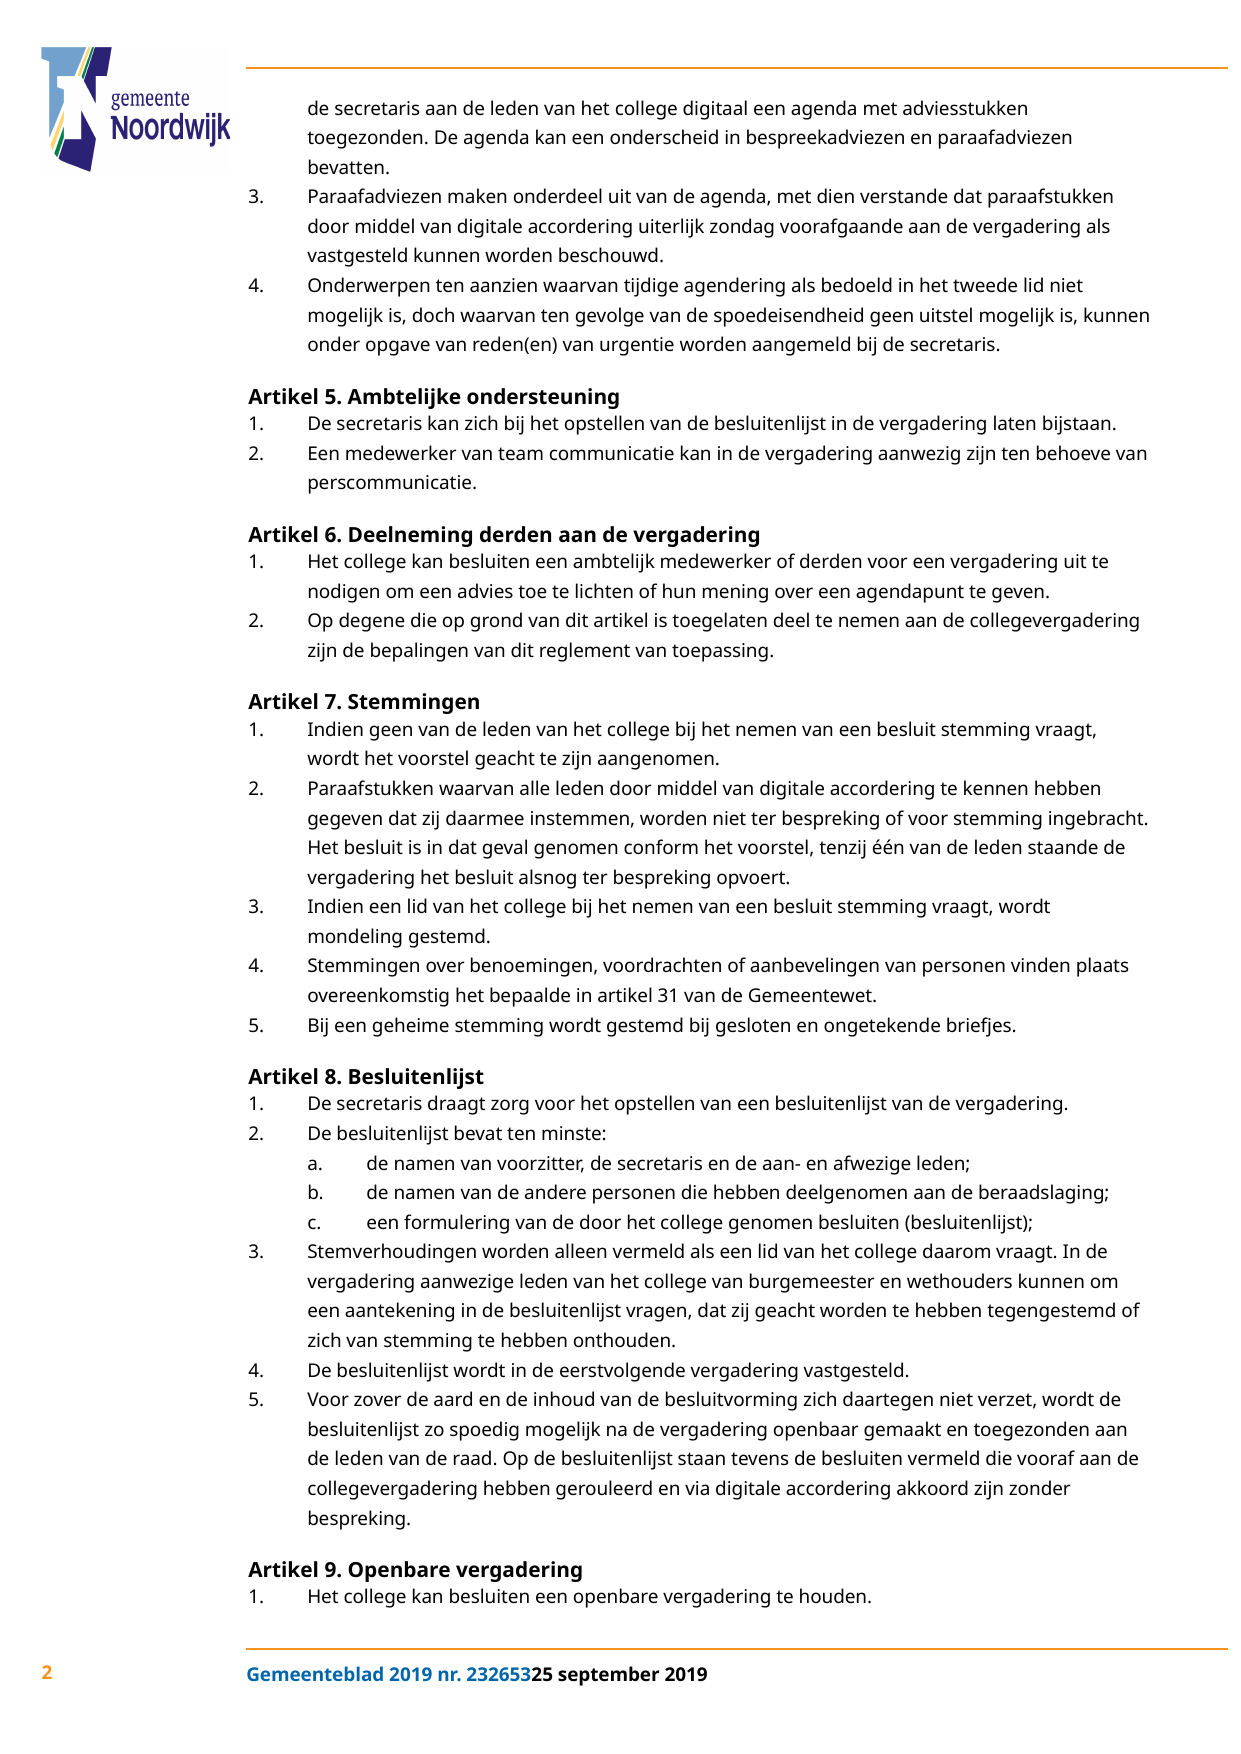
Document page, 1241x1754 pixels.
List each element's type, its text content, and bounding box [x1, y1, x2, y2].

list De besluitenlijst bevat ten minste: [248, 1120, 1152, 1146]
list de namen van voorzitter, de secretaris en de aan- en afwezige leden; [307, 1150, 1152, 1176]
list Indien geen van de leden van het college bij het nemen van een besluit stemming vraagt, wordt het voorstel geacht te zijn aangenomen. [248, 716, 1152, 771]
list Indien een lid van het college bij het nemen van een besluit stemming vraagt, wordt mondeling gestemd. [248, 893, 1152, 949]
list Stemmingen over benoemingen, voordrachten of aanbevelingen van personen vinden plaats overeenkomstig het bepaalde in artikel 31 van de Gemeentewet. [248, 953, 1152, 1008]
list Paraafadviezen maken onderdeel uit van de agenda, met dien verstande dat paraafstukken door middel van digitale accordering uiterlijk zondag voorafgaande aan de vergadering als vastgesteld kunnen worden beschouwd. [248, 183, 1152, 268]
text Artikel 5. Ambtelijke ondersteuning [248, 382, 1152, 410]
list Stemverhoudingen worden alleen vermeld als een lid van het college daarom vraagt. In de vergadering aanwezige leden van het college van burgemeester en wethouders kunnen om een aantekening in de besluitenlijst vragen, dat zij geacht worden te hebben tegengestemd of zich van stemming te hebben onthouden. [248, 1238, 1152, 1353]
list Bij een geheime stemming wordt gestemd bij gesloten en ongetekende briefjes. [248, 1012, 1152, 1037]
list Het college kan besluiten een ambtelijk medewerker of derden voor een vergadering uit te nodigen om een advies toe te lichten of hun mening over een agendapunt te geven. [248, 548, 1152, 604]
list De secretaris kan zich bij het opstellen van de besluitenlijst in de vergadering laten bijstaan. [248, 410, 1152, 436]
list De besluitenlijst wordt in de eerstvolgende vergadering vastgesteld. [248, 1357, 1152, 1383]
list De secretaris draagt zorg voor het opstellen van een besluitenlijst van de vergadering. [248, 1091, 1152, 1116]
list Voor zover de aard en de inhoud van de besluitvorming zich daartegen niet verzet, wordt de besluitenlijst zo spoedig mogelijk na de vergadering openbaar gemaakt en toegezonden aan de leden van de raad. Op de besluitenlijst staan tevens de besluiten vermeld die vooraf aan de collegevergadering hebben gerouleerd en via digitale accordering akkoord zijn zonder bespreking. [248, 1386, 1152, 1531]
text Artikel 9. Openbare vergadering [248, 1555, 1152, 1584]
list Een medewerker van team communicatie kan in de vergadering aanwezig zijn ten behoeve van perscommunicatie. [248, 440, 1152, 495]
list Onderwerpen ten aanzien waarvan tijdige agendering als bedoeld in het tweede lid niet mogelijk is, doch waarvan ten gevolge van de spoedeisendheid geen uitstel mogelijk is, kunnen onder opgave van reden(en) van urgentie worden aangemeld bij de secretaris. [248, 272, 1152, 357]
text Artikel 8. Besluitenlijst [248, 1062, 1152, 1091]
list Paraafstukken waarvan alle leden door middel van digitale accordering te kennen hebben gegeven dat zij daarmee instemmen, worden niet ter bespreking of voor stemming ingebracht. Het besluit is in dat geval genomen conform het voorstel, tenzij één van de leden staande de vergadering het besluit alsnog ter bespreking opvoert. [248, 775, 1152, 889]
list de namen van de andere personen die hebben deelgenomen aan de beraadslaging; [307, 1179, 1152, 1205]
list Op degene die op grond van dit artikel is toegelaten deel te nemen aan de collegevergadering zijn de bepalingen van dit reglement van toepassing. [248, 607, 1152, 663]
picture [41, 47, 231, 172]
text Artikel 7. Stemmingen [248, 687, 1152, 716]
text Artikel 6. Deelneming derden aan de vergadering [248, 520, 1152, 548]
list Het college kan besluiten een openbare vergadering te houden. [248, 1584, 1152, 1609]
list de secretaris aan de leden van het college digitaal een agenda met adviesstukken toegezonden. De agenda kan een onderscheid in bespreekadviezen en paraafadviezen bevatten. [248, 95, 1152, 180]
list een formulering van de door het college genomen besluiten (besluitenlijst); [307, 1209, 1152, 1235]
